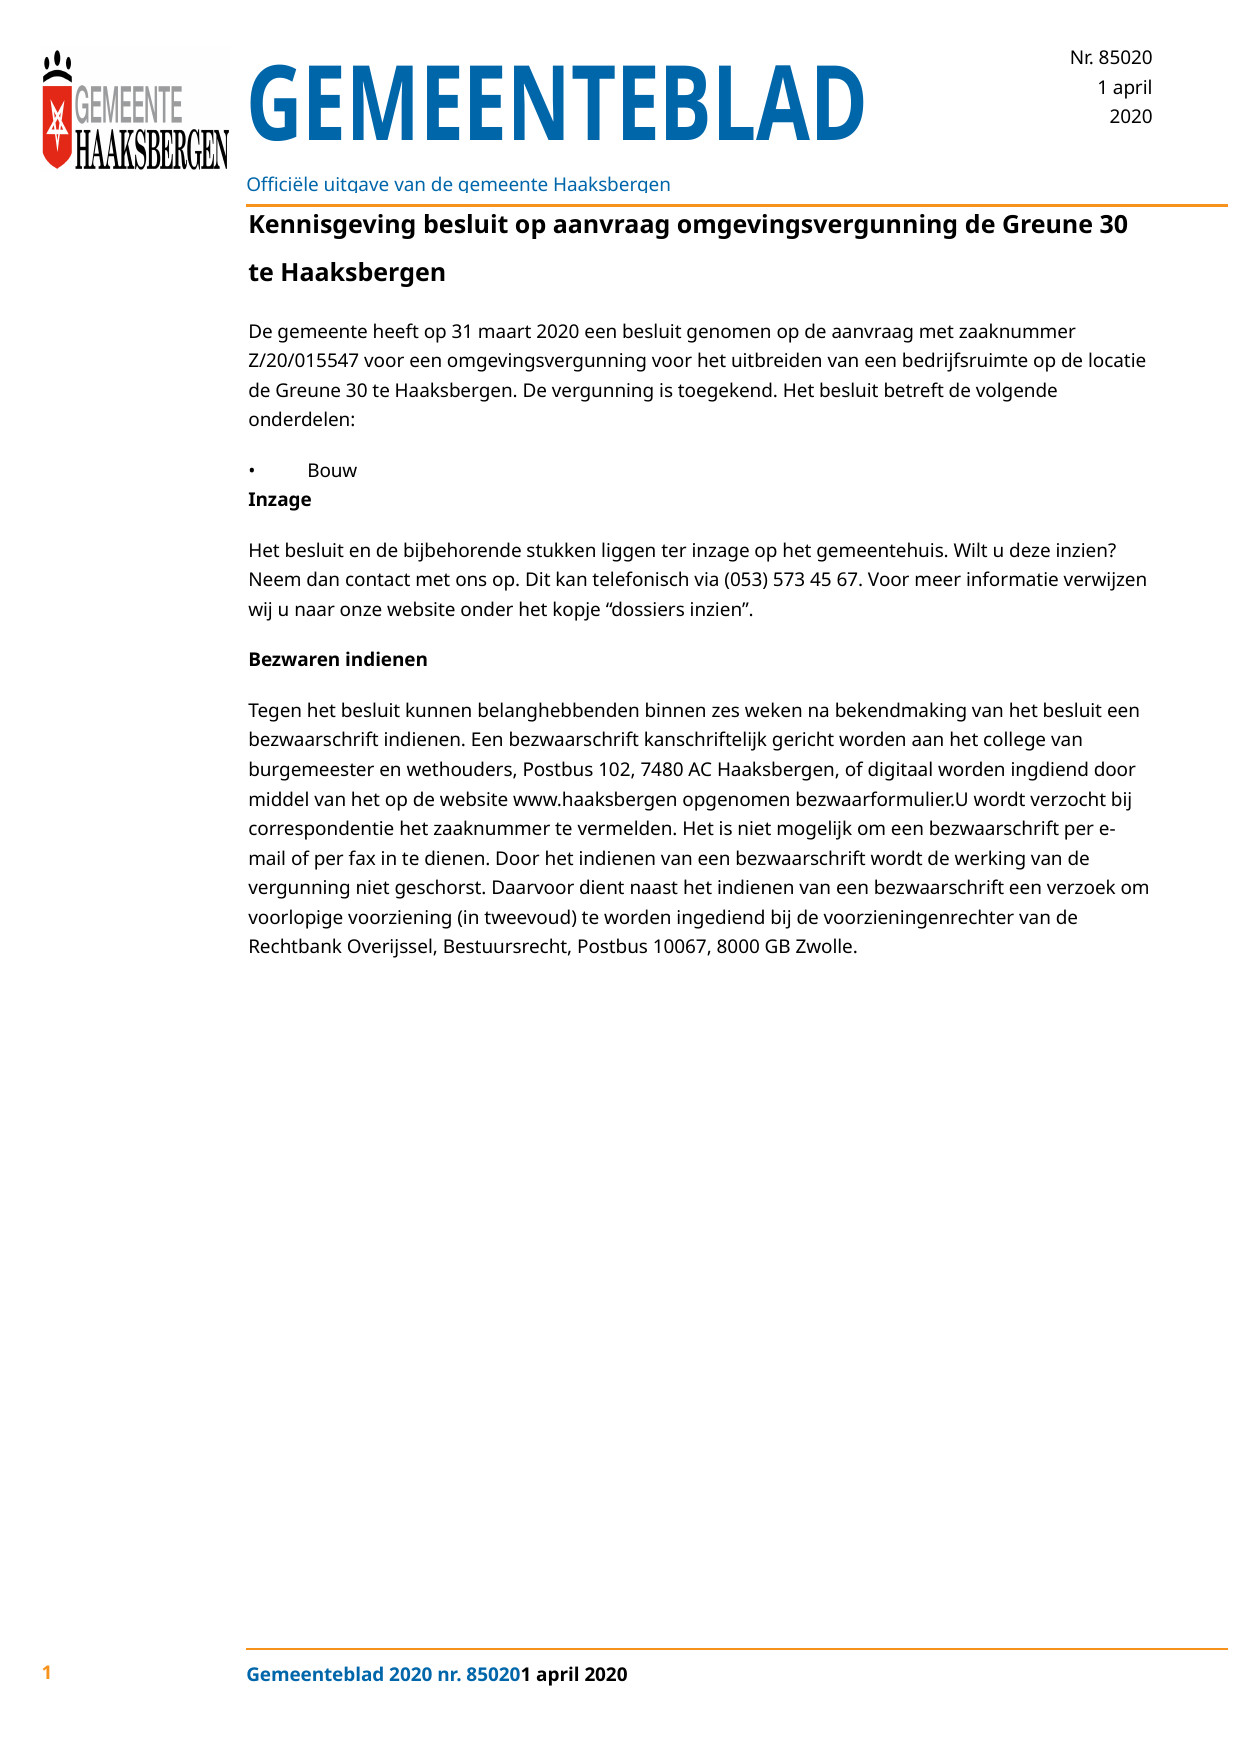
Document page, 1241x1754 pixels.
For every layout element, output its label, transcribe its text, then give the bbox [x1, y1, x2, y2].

text Bezwaren indienen [248, 647, 1152, 672]
text Inzage [248, 487, 1152, 512]
list Bouw [248, 457, 1152, 483]
text Tegen het besluit kunnen belanghebbenden binnen zes weken na bekendmaking van het besluit een bezwaarschrift indienen. Een bezwaarschrift kanschriftelijk gericht worden aan het college van burgemeester en wethouders, Postbus 102, 7480 AC Haaksbergen, of digitaal worden ingdiend door middel van het op de website www.haaksbergen opgenomen bezwaarformulier.U wordt verzocht bij correspondentie het zaaknummer te vermelden. Het is niet mogelijk om een bezwaarschrift per e-mail of per fax in te dienen. Door het indienen van een bezwaarschrift wordt de werking van de vergunning niet geschorst. Daarvoor dient naast het indienen van een bezwaarschrift een verzoek om voorlopige voorziening (in tweevoud) te worden ingediend bij de voorzieningenrechter van de Rechtbank Overijssel, Bestuursrecht, Postbus 10067, 8000 GB Zwolle. [248, 697, 1152, 959]
picture [41, 47, 231, 172]
text Kennisgeving besluit op aanvraag omgevingsvergunning de Greune 30 te Haaksbergen [248, 207, 1152, 288]
text Het besluit en de bijbehorende stukken liggen ter inzage op het gemeentehuis. Wilt u deze inzien? Neem dan contact met ons op. Dit kan telefonisch via (053) 573 45 67. Voor meer informatie verwijzen wij u naar onze website onder het kopje “dossiers inzien”. [248, 537, 1152, 622]
text De gemeente heeft op 31 maart 2020 een besluit genomen op de aanvraag met zaaknummer Z/20/015547 voor een omgevingsvergunning voor het uitbreiden van een bedrijfsruimte op de locatie de Greune 30 te Haaksbergen. De vergunning is toegekend. Het besluit betreft de volgende onderdelen: [248, 318, 1152, 432]
